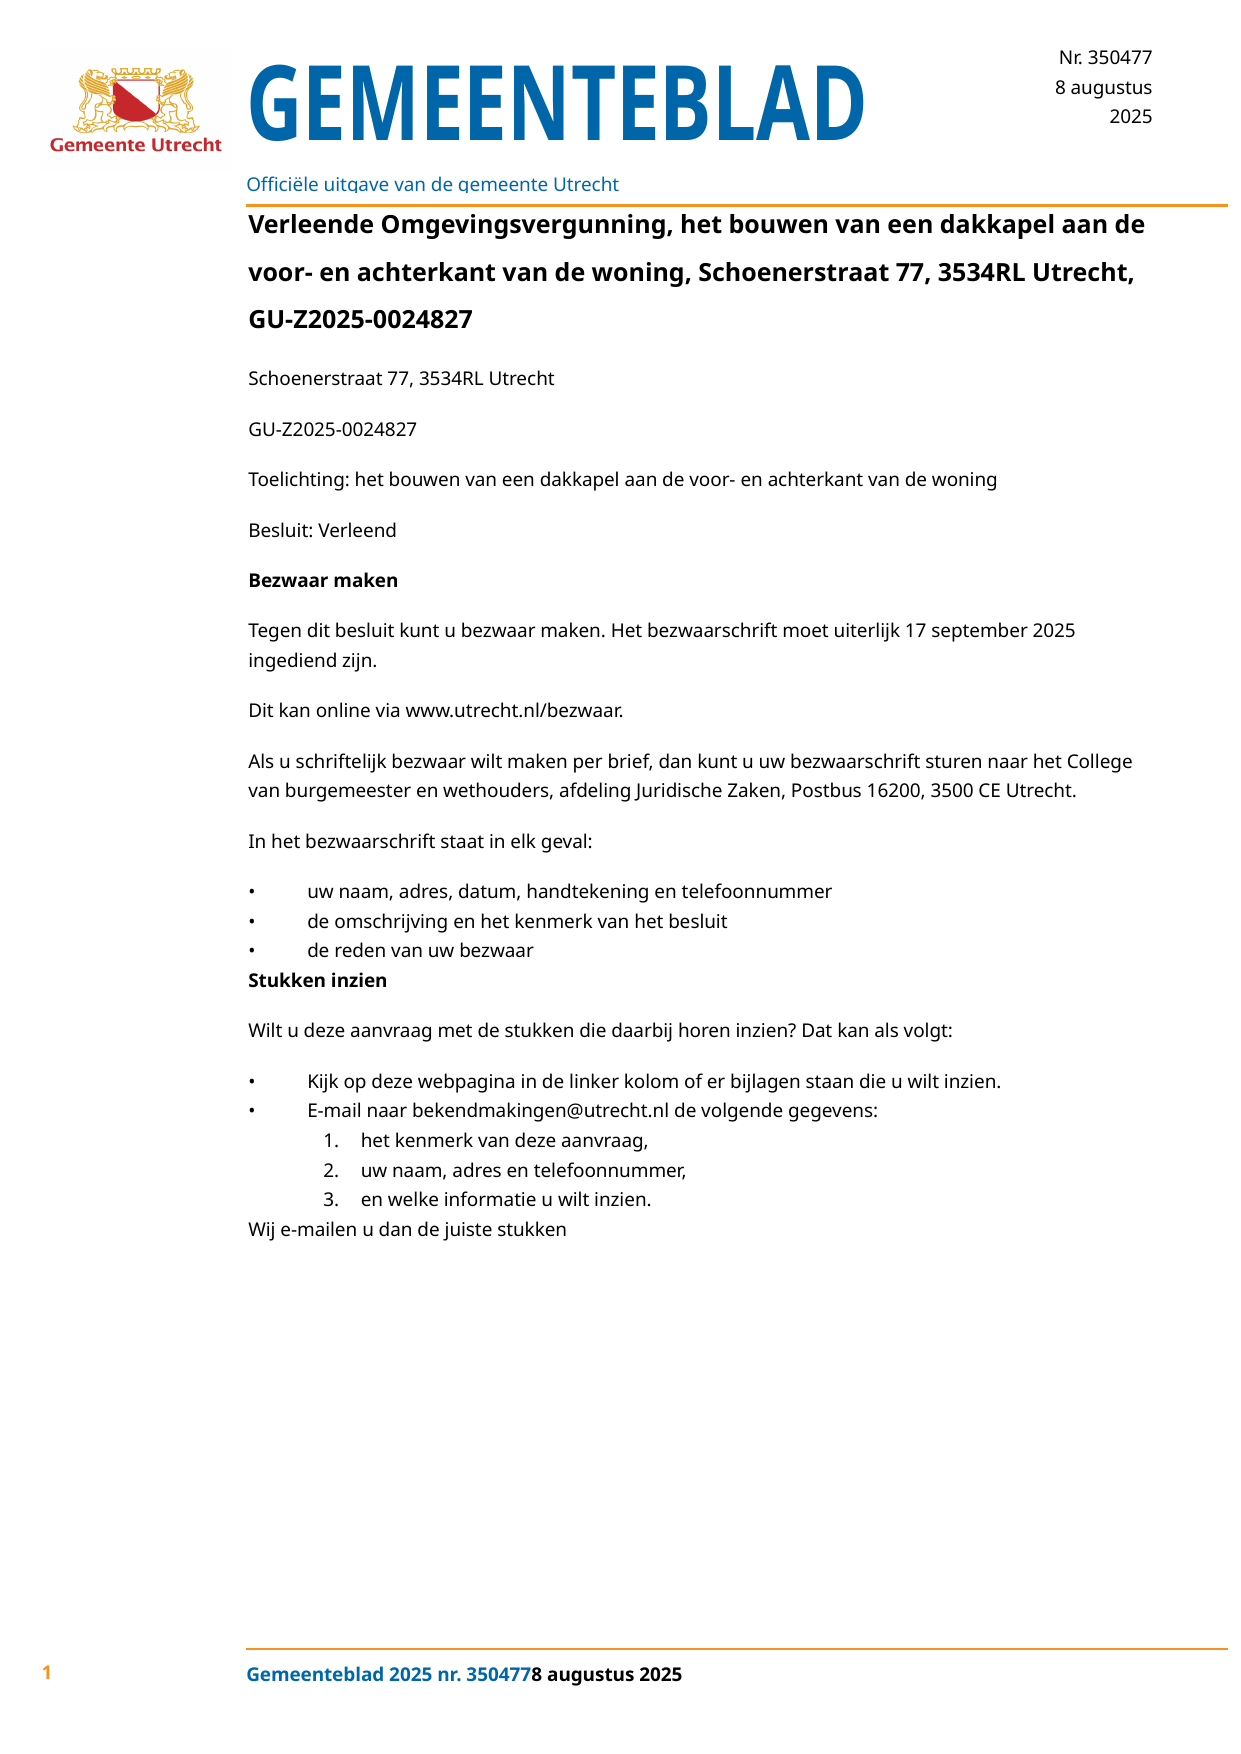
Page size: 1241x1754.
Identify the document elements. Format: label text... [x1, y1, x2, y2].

list het kenmerk van deze aanvraag, [323, 1127, 1152, 1153]
text Wij e-mailen u dan de juiste stukken [248, 1216, 1152, 1242]
text Dit kan online via www.utrecht.nl/bezwaar. [248, 698, 1152, 723]
list E-mail naar bekendmakingen@utrecht.nl de volgende gegevens: [248, 1098, 1152, 1123]
text Besluit: Verleend [248, 517, 1152, 542]
text Verleende Omgevingsvergunning, het bouwen van een dakkapel aan de voor- en achterkant van de woning, Schoenerstraat 77, 3534RL Utrecht, GU-Z2025-0024827 [248, 207, 1152, 336]
list en welke informatie u wilt inzien. [323, 1186, 1152, 1212]
text Als u schriftelijk bezwaar wilt maken per brief, dan kunt u uw bezwaarschrift sturen naar het College van burgemeester en wethouders, afdeling Juridische Zaken, Postbus 16200, 3500 CE Utrecht. [248, 748, 1152, 803]
text Tegen dit besluit kunt u bezwaar maken. Het bezwaarschrift moet uiterlijk 17 september 2025 ingediend zijn. [248, 618, 1152, 673]
text In het bezwaarschrift staat in elk geval: [248, 828, 1152, 854]
text Stukken inzien [248, 967, 1152, 993]
text Schoenerstraat 77, 3534RL Utrecht [248, 366, 1152, 391]
list de omschrijving en het kenmerk van het besluit [248, 908, 1152, 934]
list de reden van uw bezwaar [248, 938, 1152, 963]
list Kijk op deze webpagina in de linker kolom of er bijlagen staan die u wilt inzien. [248, 1068, 1152, 1094]
picture [41, 47, 231, 172]
text Toelichting: het bouwen van een dakkapel aan de voor- en achterkant van de woning [248, 466, 1152, 492]
list uw naam, adres, datum, handtekening en telefoonnummer [248, 878, 1152, 904]
list uw naam, adres en telefoonnummer, [323, 1157, 1152, 1182]
text GU-Z2025-0024827 [248, 416, 1152, 442]
text Bezwaar maken [248, 567, 1152, 593]
text Wilt u deze aanvraag met de stukken die daarbij horen inzien? Dat kan als volgt: [248, 1018, 1152, 1043]
